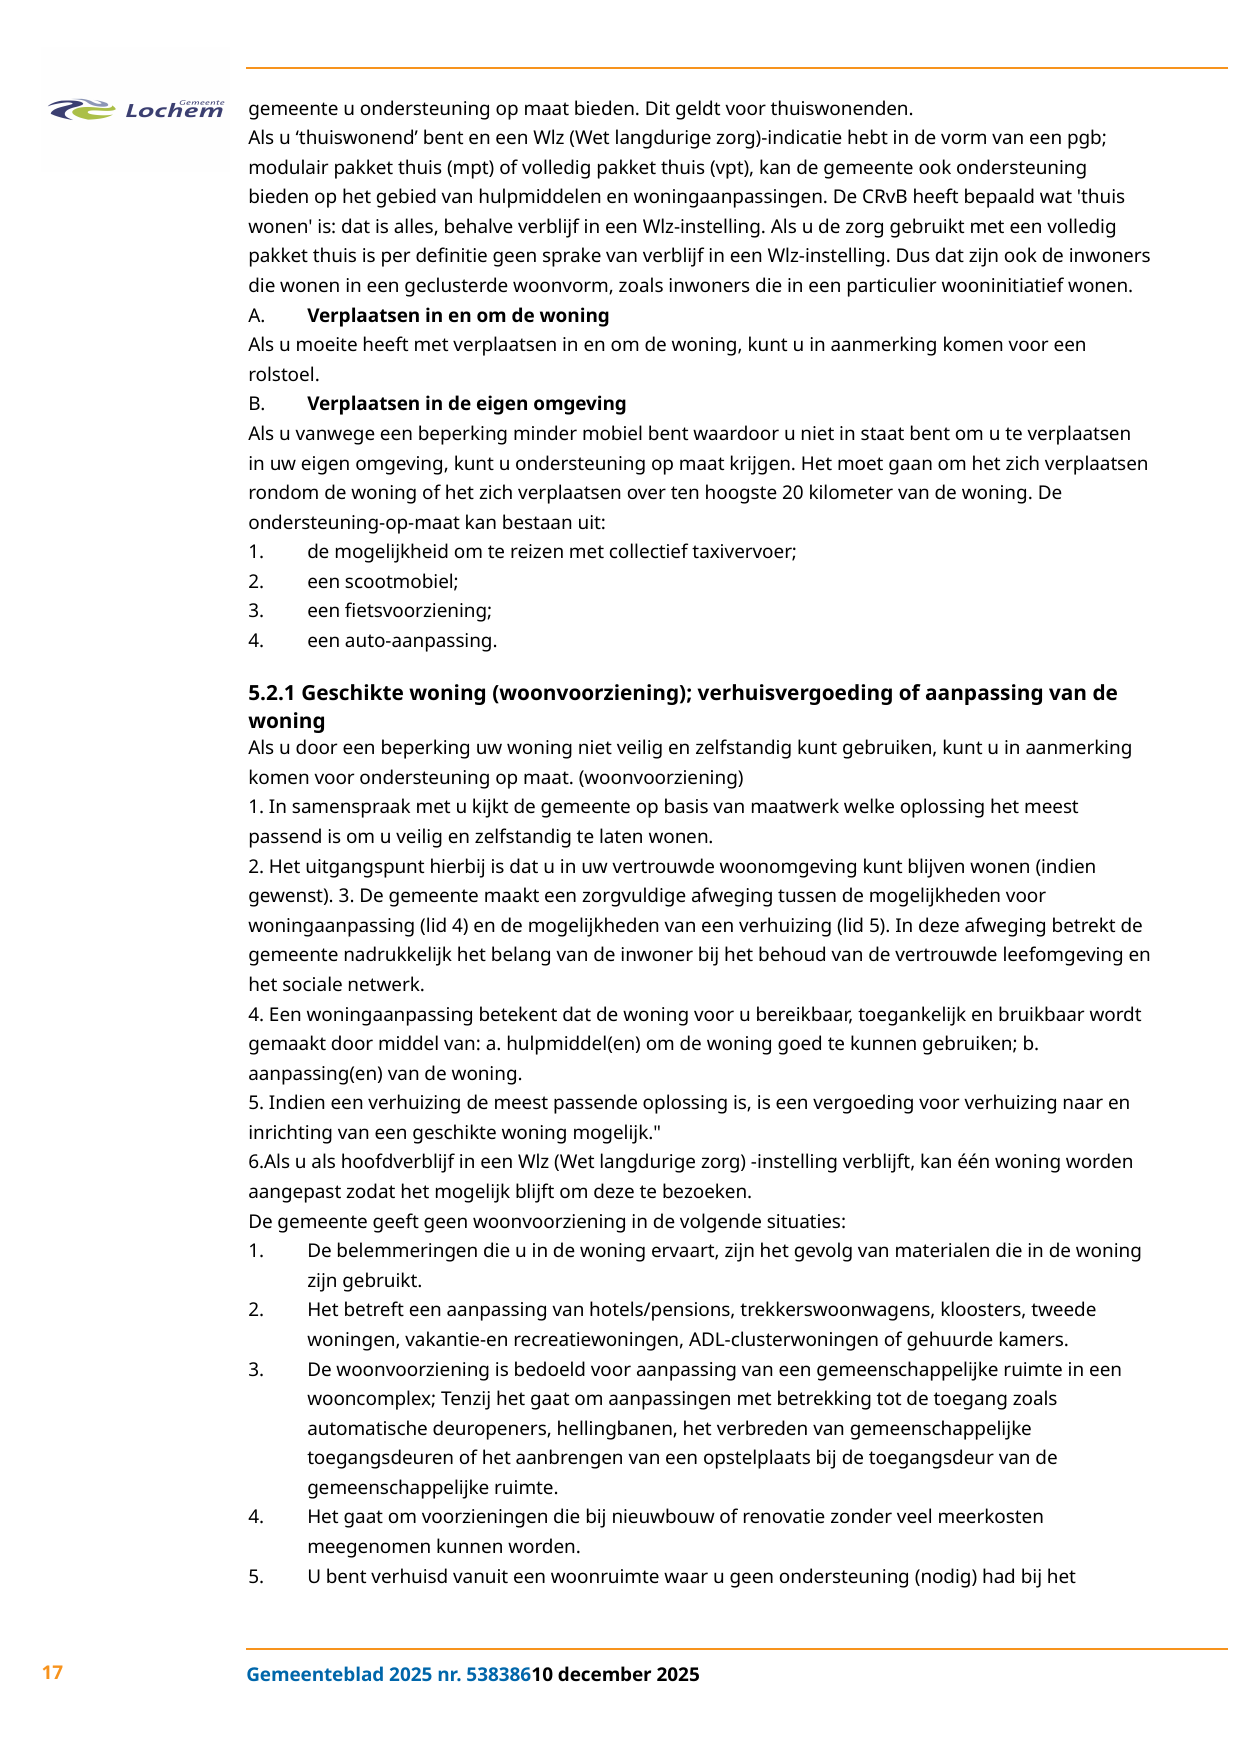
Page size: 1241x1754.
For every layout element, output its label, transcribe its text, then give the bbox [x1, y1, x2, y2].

list U bent verhuisd vanuit een woonruimte waar u geen ondersteuning (nodig) had bij het [248, 1563, 1152, 1589]
text Als u door een beperking uw woning niet veilig en zelfstandig kunt gebruiken, kunt u in aanmerking komen voor ondersteuning op maat. (woonvoorziening) [248, 734, 1152, 790]
picture [41, 47, 231, 172]
text Als u vanwege een beperking minder mobiel bent waardoor u niet in staat bent om u te verplaatsen in uw eigen omgeving, kunt u ondersteuning op maat krijgen. Het moet gaan om het zich verplaatsen rondom de woning of het zich verplaatsen over ten hoogste 20 kilometer van de woning. De ondersteuning-op-maat kan bestaan uit: [248, 420, 1152, 535]
list De belemmeringen die u in de woning ervaart, zijn het gevolg van materialen die in de woning zijn gebruikt. [248, 1237, 1152, 1293]
text gemeente u ondersteuning op maat bieden. Dit geldt voor thuiswonenden. [248, 95, 1152, 121]
text 5. Indien een verhuizing de meest passende oplossing is, is een vergoeding voor verhuizing naar en inrichting van een geschikte woning mogelijk." [248, 1089, 1152, 1145]
list een fietsvoorziening; [248, 598, 1152, 623]
text 6.Als u als hoofdverblijf in een Wlz (Wet langdurige zorg) -instelling verblijft, kan één woning worden aangepast zodat het mogelijk blijft om deze te bezoeken. [248, 1149, 1152, 1204]
list Het gaat om voorzieningen die bij nieuwbouw of renovatie zonder veel meerkosten meegenomen kunnen worden. [248, 1504, 1152, 1559]
list Het betreft een aanpassing van hotels/pensions, trekkerswoonwagens, kloosters, tweede woningen, vakantie-en recreatiewoningen, ADL-clusterwoningen of gehuurde kamers. [248, 1297, 1152, 1352]
text 1. In samenspraak met u kijkt de gemeente op basis van maatwerk welke oplossing het meest passend is om u veilig en zelfstandig te laten wonen. [248, 794, 1152, 849]
text De gemeente geeft geen woonvoorziening in de volgende situaties: [248, 1208, 1152, 1234]
text 2. Het uitgangspunt hierbij is dat u in uw vertrouwde woonomgeving kunt blijven wonen (indien gewenst). 3. De gemeente maakt een zorgvuldige afweging tussen de mogelijkheden voor woningaanpassing (lid 4) en de mogelijkheden van een verhuizing (lid 5). In deze afweging betrekt de gemeente nadrukkelijk het belang van de inwoner bij het behoud van de vertrouwde leefomgeving en het sociale netwerk. [248, 853, 1152, 997]
list De woonvoorziening is bedoeld voor aanpassing van een gemeenschappelijke ruimte in een wooncomplex; Tenzij het gaat om aanpassingen met betrekking tot de toegang zoals automatische deuropeners, hellingbanen, het verbreden van gemeenschappelijke toegangsdeuren of het aanbrengen van een opstelplaats bij de toegangsdeur van de gemeenschappelijke ruimte. [248, 1356, 1152, 1500]
list een auto-aanpassing. [248, 627, 1152, 653]
text 5.2.1 Geschikte woning (woonvoorziening); verhuisvergoeding of aanpassing van de woning [248, 678, 1152, 734]
list Verplaatsen in en om de woning [248, 302, 1152, 328]
list een scootmobiel; [248, 568, 1152, 594]
list de mogelijkheid om te reizen met collectief taxivervoer; [248, 538, 1152, 564]
text Als u moeite heeft met verplaatsen in en om de woning, kunt u in aanmerking komen voor een rolstoel. [248, 331, 1152, 387]
text 4. Een woningaanpassing betekent dat de woning voor u bereikbaar, toegankelijk en bruikbaar wordt gemaakt door middel van: a. hulpmiddel(en) om de woning goed te kunnen gebruiken; b. aanpassing(en) van de woning. [248, 1001, 1152, 1086]
text Als u ‘thuiswonend’ bent en een Wlz (Wet langdurige zorg)-indicatie hebt in de vorm van een pgb; modulair pakket thuis (mpt) of volledig pakket thuis (vpt), kan de gemeente ook ondersteuning bieden op het gebied van hulpmiddelen en woningaanpassingen. De CRvB heeft bepaald wat 'thuis wonen' is: dat is alles, behalve verblijf in een Wlz-instelling. Als u de zorg gebruikt met een volledig pakket thuis is per definitie geen sprake van verblijf in een Wlz-instelling. Dus dat zijn ook de inwoners die wonen in een geclusterde woonvorm, zoals inwoners die in een particulier wooninitiatief wonen. [248, 124, 1152, 298]
list Verplaatsen in de eigen omgeving [248, 391, 1152, 416]
